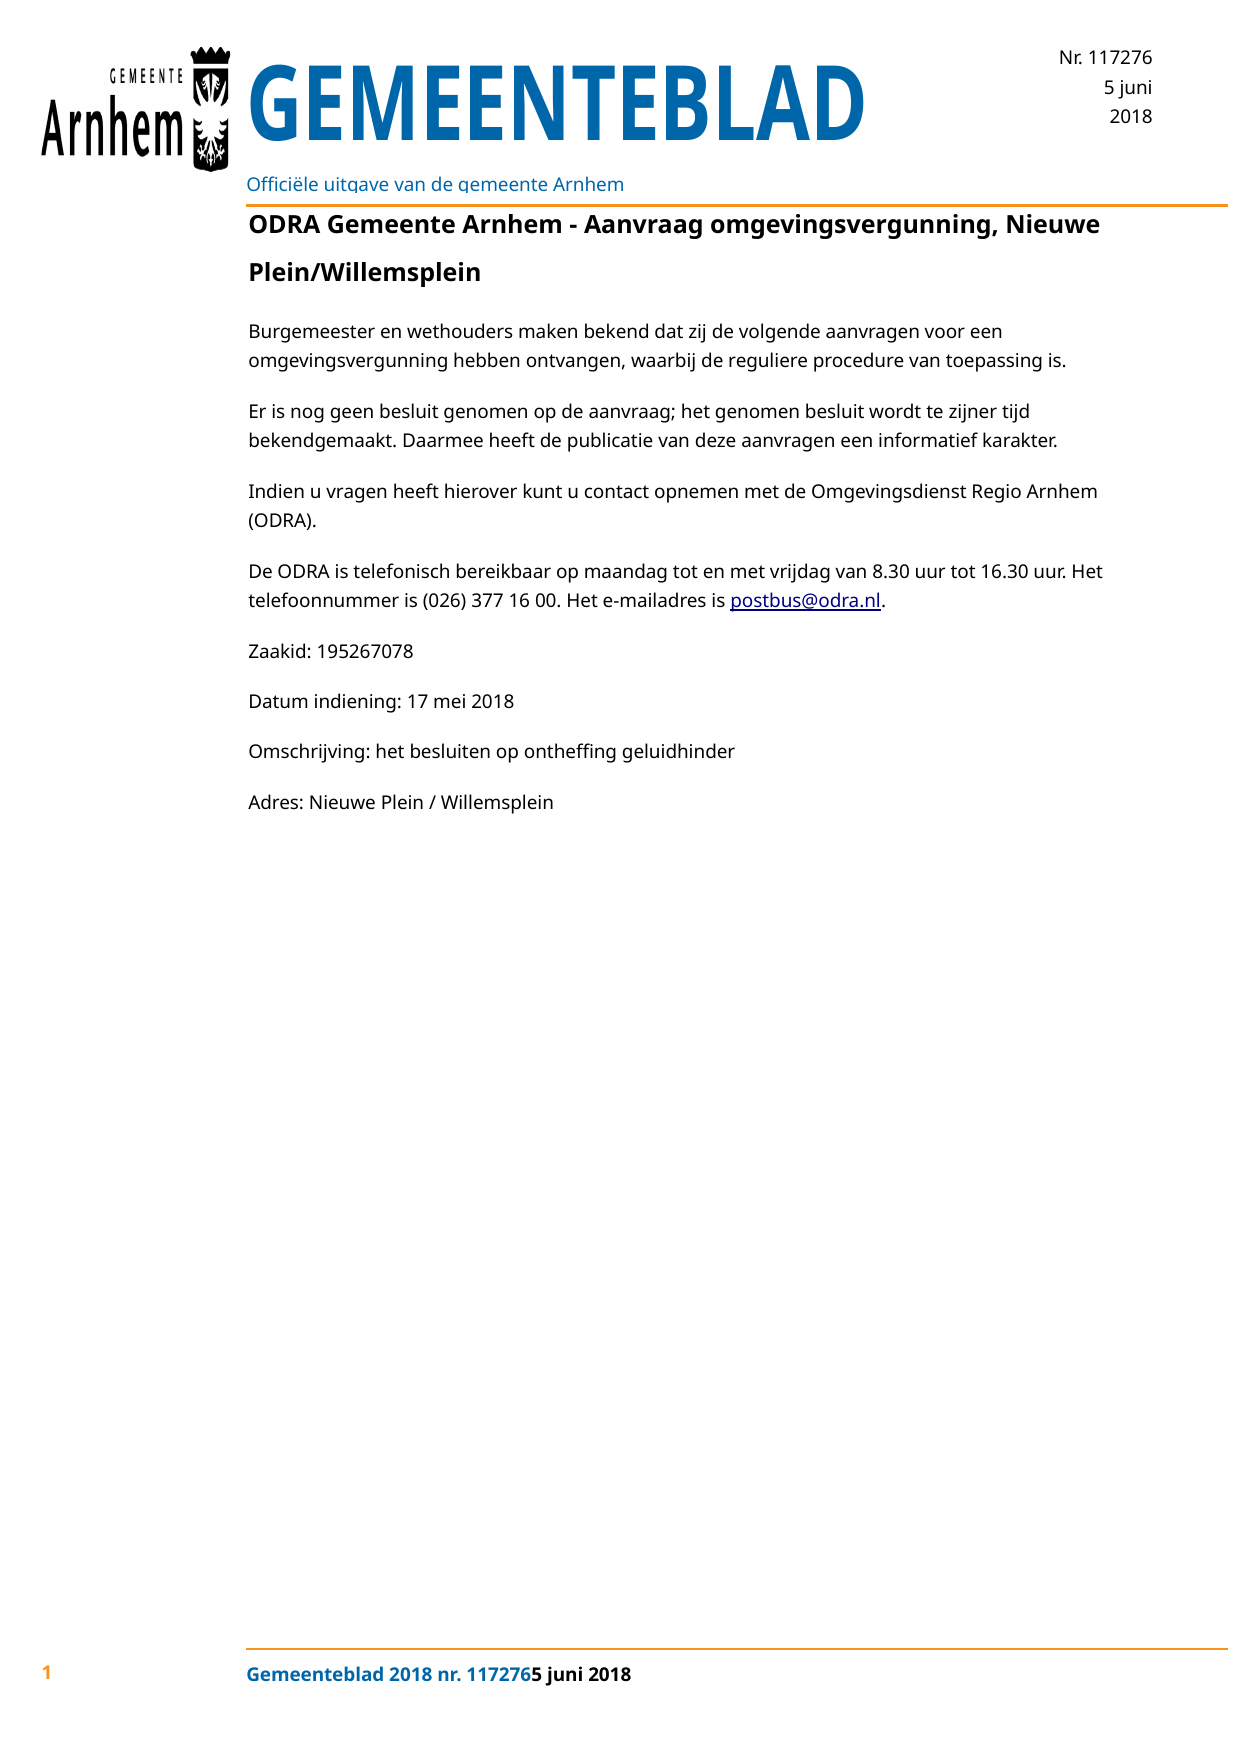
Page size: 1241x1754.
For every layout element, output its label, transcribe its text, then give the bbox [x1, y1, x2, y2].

text Burgemeester en wethouders maken bekend dat zij de volgende aanvragen voor een omgevingsvergunning hebben ontvangen, waarbij de reguliere procedure van toepassing is. [248, 318, 1152, 373]
text De ODRA is telefonisch bereikbaar op maandag tot en met vrijdag van 8.30 uur tot 16.30 uur. Het telefoonnummer is (026) 377 16 00. Het e-mailadres is postbus@odra.nl. [248, 558, 1152, 613]
text Zaakid: 195267078 [248, 638, 1152, 664]
text Indien u vragen heeft hierover kunt u contact opnemen met de Omgevingsdienst Regio Arnhem (ODRA). [248, 478, 1152, 533]
picture [41, 47, 231, 172]
text ODRA Gemeente Arnhem - Aanvraag omgevingsvergunning, Nieuwe Plein/Willemsplein [248, 207, 1152, 288]
text Omschrijving: het besluiten op ontheffing geluidhinder [248, 739, 1152, 764]
text Adres: Nieuwe Plein / Willemsplein [248, 789, 1152, 815]
text Er is nog geen besluit genomen op de aanvraag; het genomen besluit wordt te zijner tijd bekendgemaakt. Daarmee heeft de publicatie van deze aanvragen een informatief karakter. [248, 398, 1152, 453]
text Datum indiening: 17 mei 2018 [248, 688, 1152, 714]
